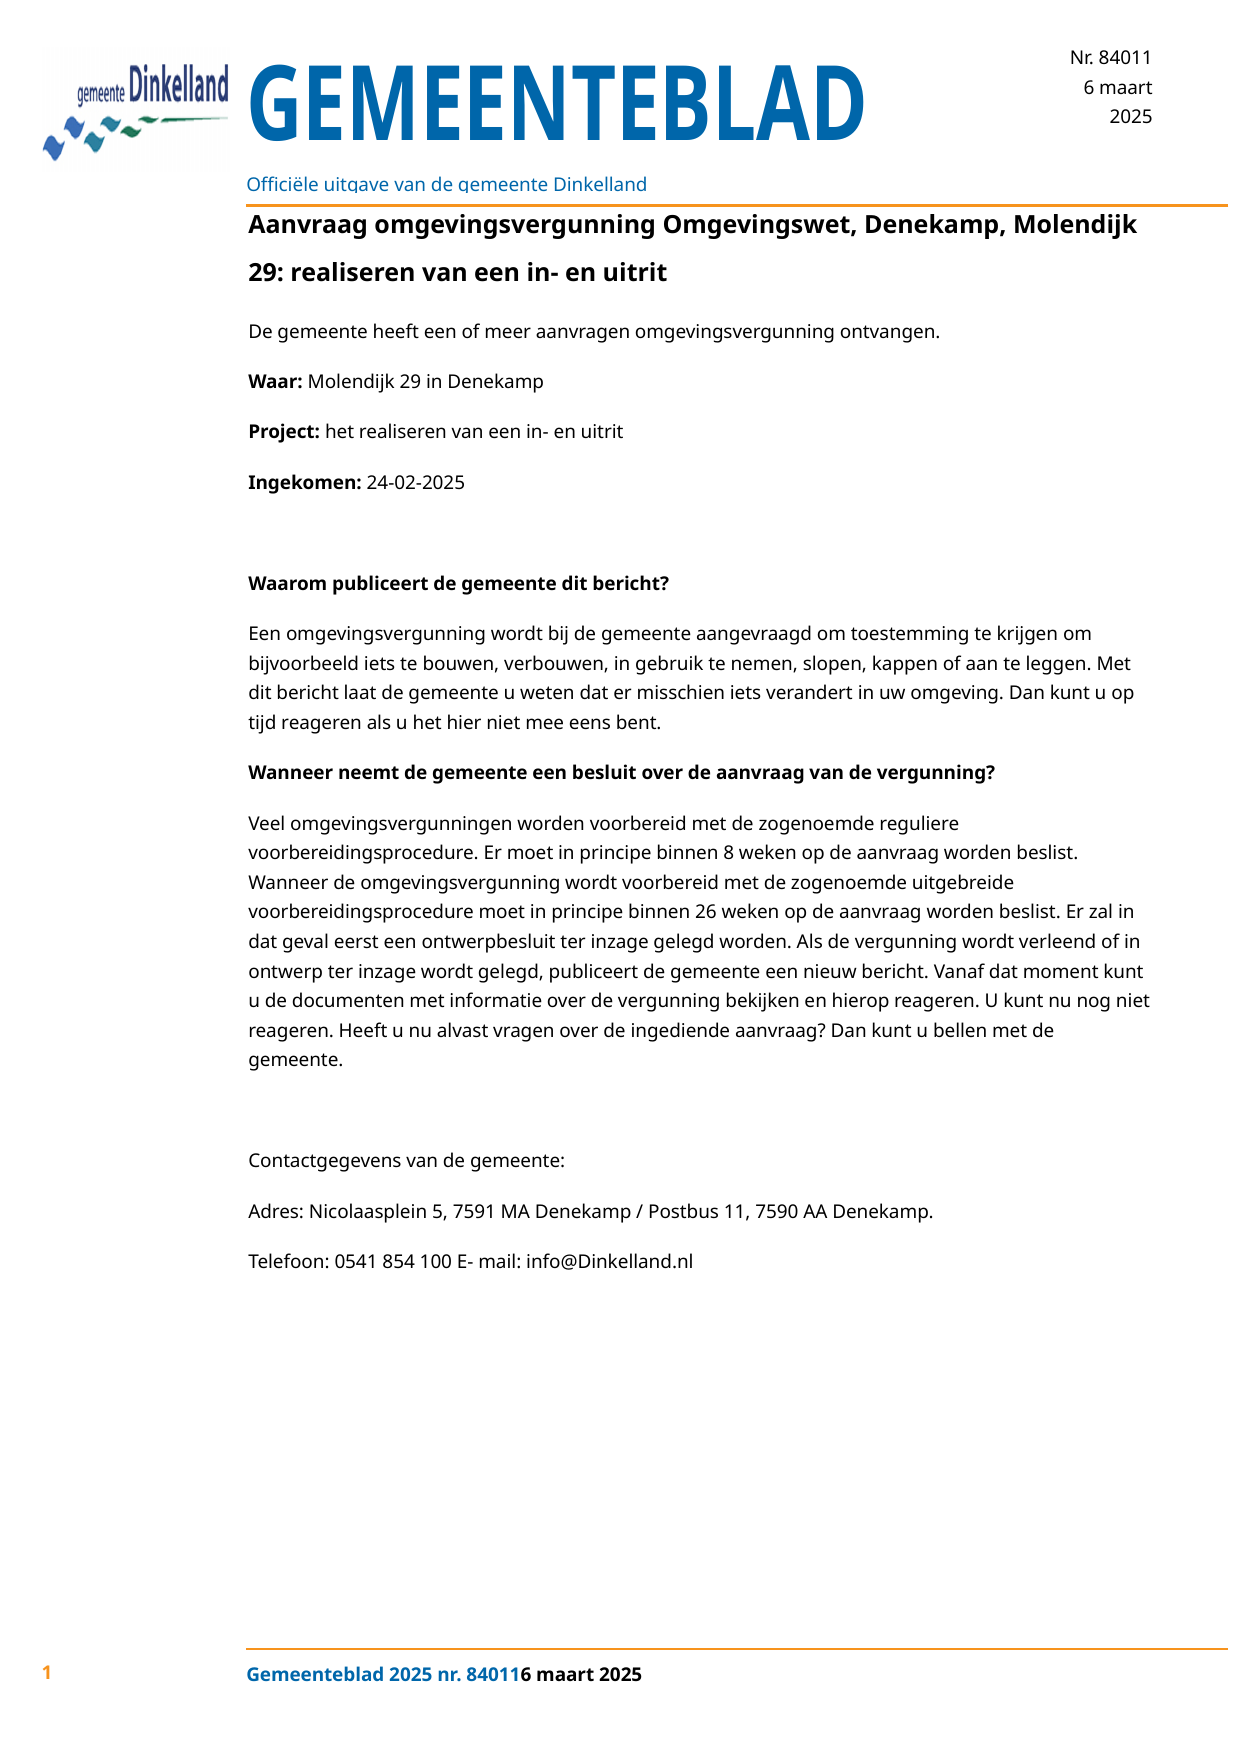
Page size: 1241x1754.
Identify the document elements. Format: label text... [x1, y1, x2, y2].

text Waarom publiceert de gemeente dit bericht? [248, 570, 1152, 596]
picture [41, 47, 231, 172]
text Waar: Molendijk 29 in Denekamp [248, 368, 1152, 394]
text Adres: Nicolaasplein 5, 7591 MA Denekamp / Postbus 11, 7590 AA Denekamp. [248, 1198, 1152, 1224]
text Aanvraag omgevingsvergunning Omgevingswet, Denekamp, Molendijk 29: realiseren van een in- en uitrit [248, 207, 1152, 288]
text Ingekomen: 24-02-2025 [248, 469, 1152, 495]
text Wanneer neemt de gemeente een besluit over de aanvraag van de vergunning? [248, 759, 1152, 785]
text Een omgevingsvergunning wordt bij de gemeente aangevraagd om toestemming te krijgen om bijvoorbeeld iets te bouwen, verbouwen, in gebruik te nemen, slopen, kappen of aan te leggen. Met dit bericht laat de gemeente u weten dat er misschien iets verandert in uw omgeving. Dan kunt u op tijd reageren als u het hier niet mee eens bent. [248, 620, 1152, 735]
text Veel omgevingsvergunningen worden voorbereid met de zogenoemde reguliere voorbereidingsprocedure. Er moet in principe binnen 8 weken op de aanvraag worden beslist. Wanneer de omgevingsvergunning wordt voorbereid met de zogenoemde uitgebreide voorbereidingsprocedure moet in principe binnen 26 weken op de aanvraag worden beslist. Er zal in dat geval eerst een ontwerpbesluit ter inzage gelegd worden. Als de vergunning wordt verleend of in ontwerp ter inzage wordt gelegd, publiceert de gemeente een nieuw bericht. Vanaf dat moment kunt u de documenten met informatie over de vergunning bekijken en hierop reageren. U kunt nu nog niet reageren. Heeft u nu alvast vragen over de ingediende aanvraag? Dan kunt u bellen met de gemeente. [248, 810, 1152, 1072]
text De gemeente heeft een of meer aanvragen omgevingsvergunning ontvangen. [248, 318, 1152, 344]
text Telefoon: 0541 854 100 E- mail: info@Dinkelland.nl [248, 1248, 1152, 1274]
text Contactgegevens van de gemeente: [248, 1147, 1152, 1173]
text Project: het realiseren van een in- en uitrit [248, 419, 1152, 444]
